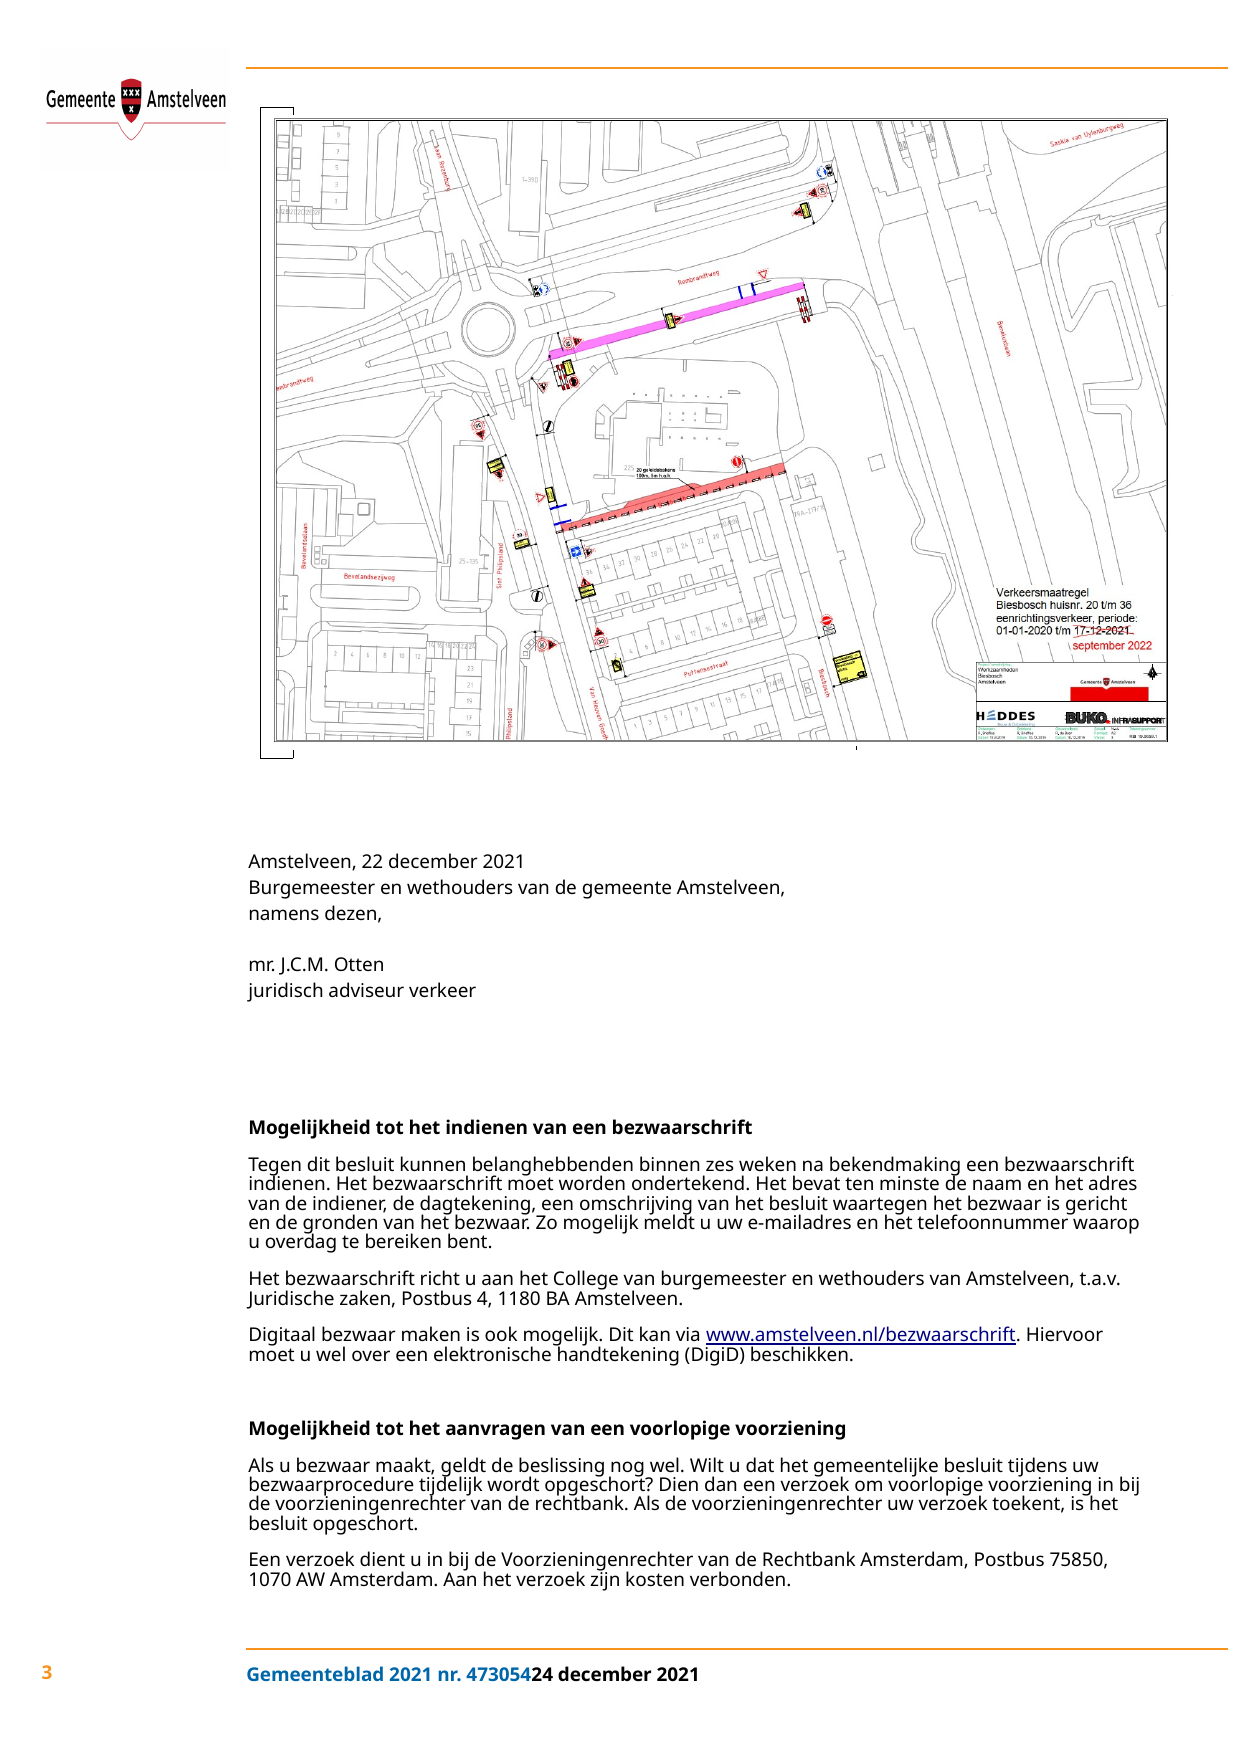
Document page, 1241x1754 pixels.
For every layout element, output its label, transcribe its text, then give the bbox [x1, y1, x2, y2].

text mr. J.C.M. Otten [248, 951, 1152, 977]
text Burgemeester en wethouders van de gemeente Amstelveen, [248, 874, 1152, 900]
text Het bezwaarschrift richt u aan het College van burgemeester en wethouders van Amstelveen, t.a.v. Juridische zaken, Postbus 4, 1180 BA Amstelveen. [248, 1270, 1152, 1309]
text juridisch adviseur verkeer [248, 977, 1152, 1003]
text Tegen dit besluit kunnen belanghebbenden binnen zes weken na bekendmaking een bezwaarschrift indienen. Het bezwaarschrift moet worden ondertekend. Het bevat ten minste de naam en het adres van de indiener, de dagtekening, een omschrijving van het besluit waartegen het bezwaar is gericht en de gronden van het bezwaar. Zo mogelijk meldt u uw e-mailadres en het telefoonnummer waarop u overdag te bereiken bent. [248, 1156, 1152, 1252]
picture [268, 115, 1173, 750]
picture [41, 47, 231, 172]
text Digitaal bezwaar maken is ook mogelijk. Dit kan via www.amstelveen.nl/bezwaarschrift. Hiervoor moet u wel over een elektronische handtekening (DigiD) beschikken. [248, 1326, 1152, 1365]
text namens dezen, [248, 900, 1152, 925]
text Een verzoek dient u in bij de Voorzieningenrechter van de Rechtbank Amsterdam, Postbus 75850, 1070 AW Amsterdam. Aan het verzoek zijn kosten verbonden. [248, 1551, 1152, 1590]
text Mogelijkheid tot het aanvragen van een voorlopige voorziening [248, 1420, 1152, 1439]
text Amstelveen, 22 december 2021 [248, 848, 1152, 874]
text Mogelijkheid tot het indienen van een bezwaarschrift [248, 1119, 1152, 1138]
text Als u bezwaar maakt, geldt de beslissing nog wel. Wilt u dat het gemeentelijke besluit tijdens uw bezwaarprocedure tijdelijk wordt opgeschort? Dien dan een verzoek om voorlopige voorziening in bij de voorzieningenrechter van de rechtbank. Als de voorzieningenrechter uw verzoek toekent, is het besluit opgeschort. [248, 1457, 1152, 1534]
